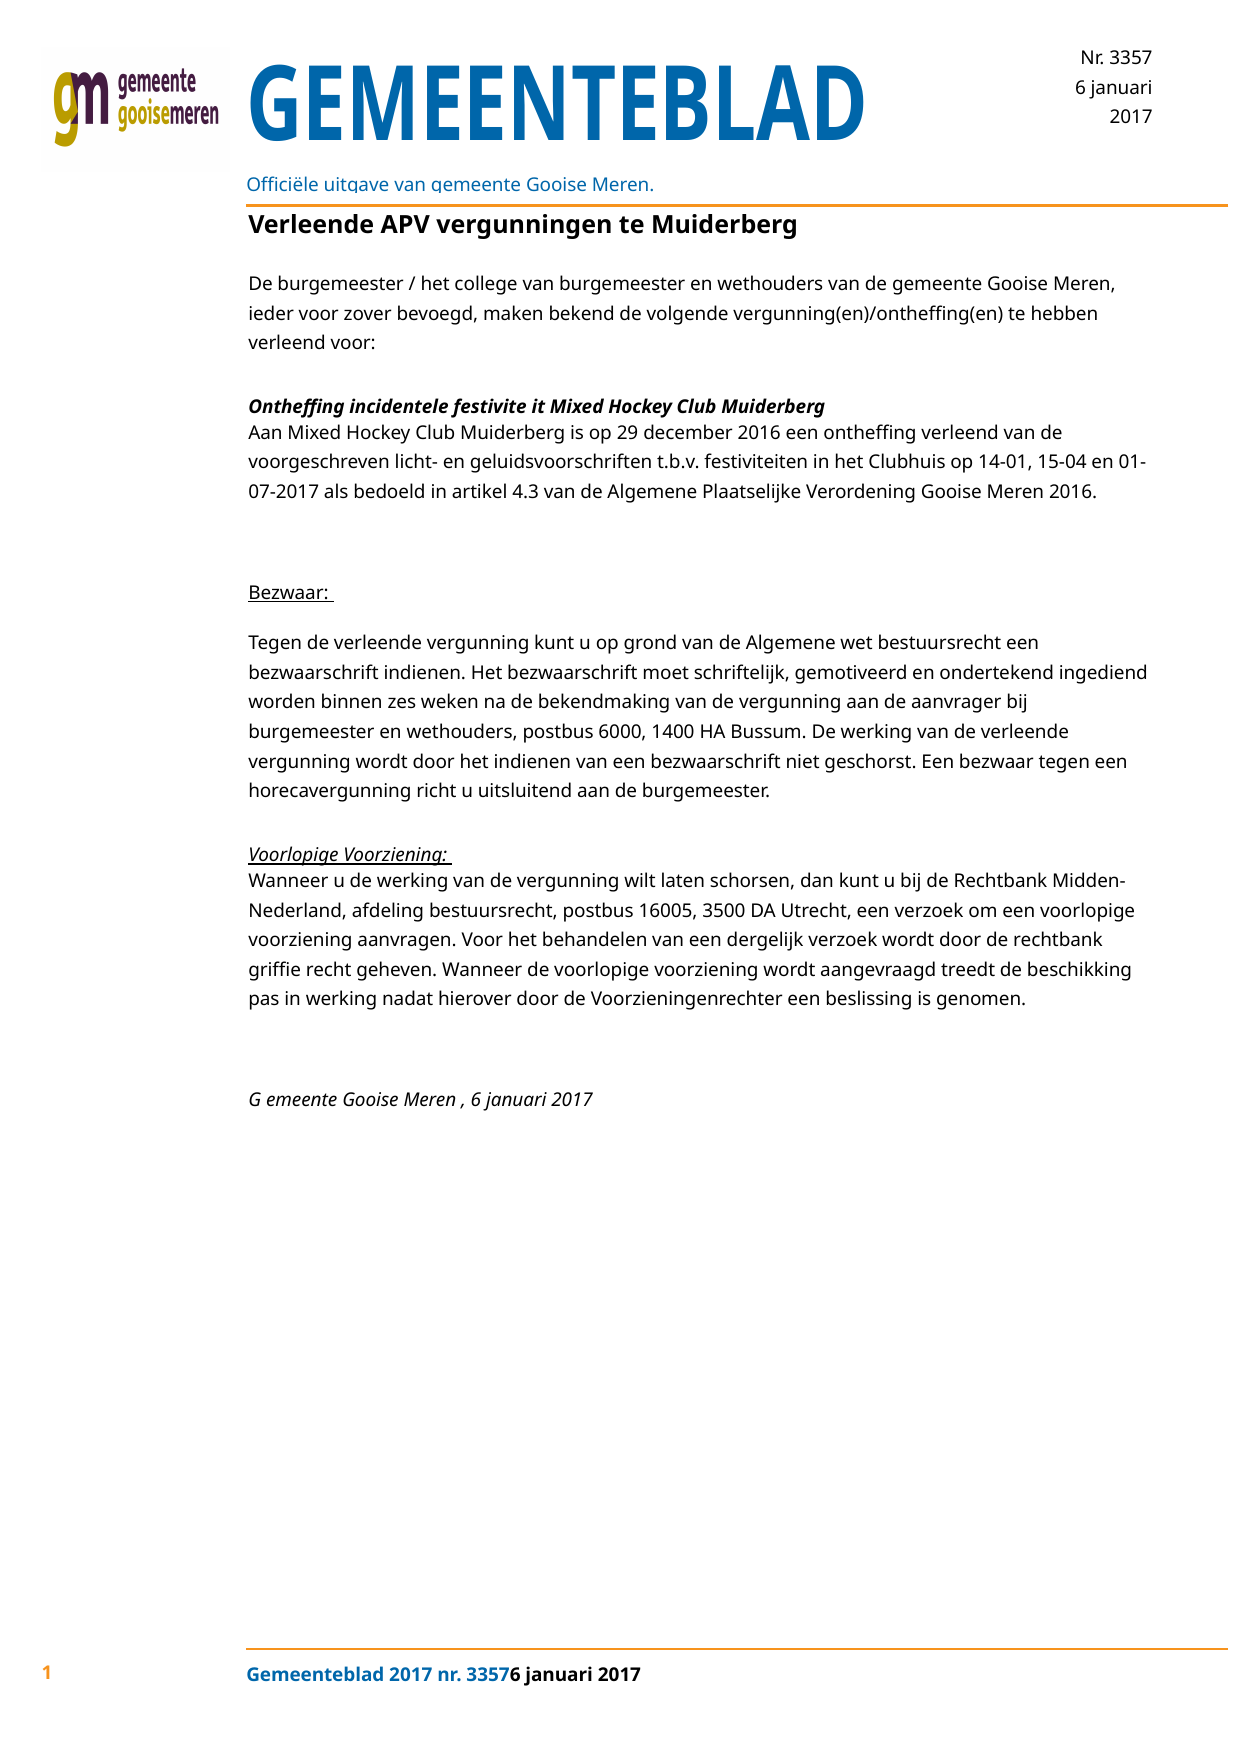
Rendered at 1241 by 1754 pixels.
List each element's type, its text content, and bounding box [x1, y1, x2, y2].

text De burgemeester / het college van burgemeester en wethouders van de gemeente Gooise Meren, ieder voor zover bevoegd, maken bekend de volgende vergunning(en)/ontheffing(en) te hebben verleend voor: [248, 270, 1152, 355]
text Aan Mixed Hockey Club Muiderberg is op 29 december 2016 een ontheffing verleend van de voorgeschreven licht- en geluidsvoorschriften t.b.v. festiviteiten in het Clubhuis op 14-01, 15-04 en 01-07-2017 als bedoeld in artikel 4.3 van de Algemene Plaatselijke Verordening Gooise Meren 2016. [248, 419, 1152, 504]
text Wanneer u de werking van de vergunning wilt laten schorsen, dan kunt u bij de Rechtbank Midden-Nederland, afdeling bestuursrecht, postbus 16005, 3500 DA Utrecht, een verzoek om een voorlopige voorziening aanvragen. Voor het behandelen van een dergelijk verzoek wordt door de rechtbank griffie recht geheven. Wanneer de voorlopige voorziening wordt aangevraagd treedt de beschikking pas in werking nadat hierover door de Voorzieningenrechter een beslissing is genomen. [248, 867, 1152, 1011]
text Ontheffing incidentele festivite it Mixed Hockey Club Muiderberg [248, 393, 1152, 419]
text Bezwaar: [248, 579, 1152, 605]
text Voorlopige Voorziening: [248, 841, 1152, 867]
text Verleende APV vergunningen te Muiderberg [248, 207, 1152, 241]
text Tegen de verleende vergunning kunt u op grond van de Algemene wet bestuursrecht een bezwaarschrift indienen. Het bezwaarschrift moet schriftelijk, gemotiveerd en ondertekend ingediend worden binnen zes weken na de bekendmaking van de vergunning aan de aanvrager bij burgemeester en wethouders, postbus 6000, 1400 HA Bussum. De werking van de verleende vergunning wordt door het indienen van een bezwaarschrift niet geschorst. Een bezwaar tegen een horecavergunning richt u uitsluitend aan de burgemeester. [248, 629, 1152, 803]
text G emeente Gooise Meren , 6 januari 2017 [248, 1086, 1152, 1112]
picture [41, 47, 231, 172]
